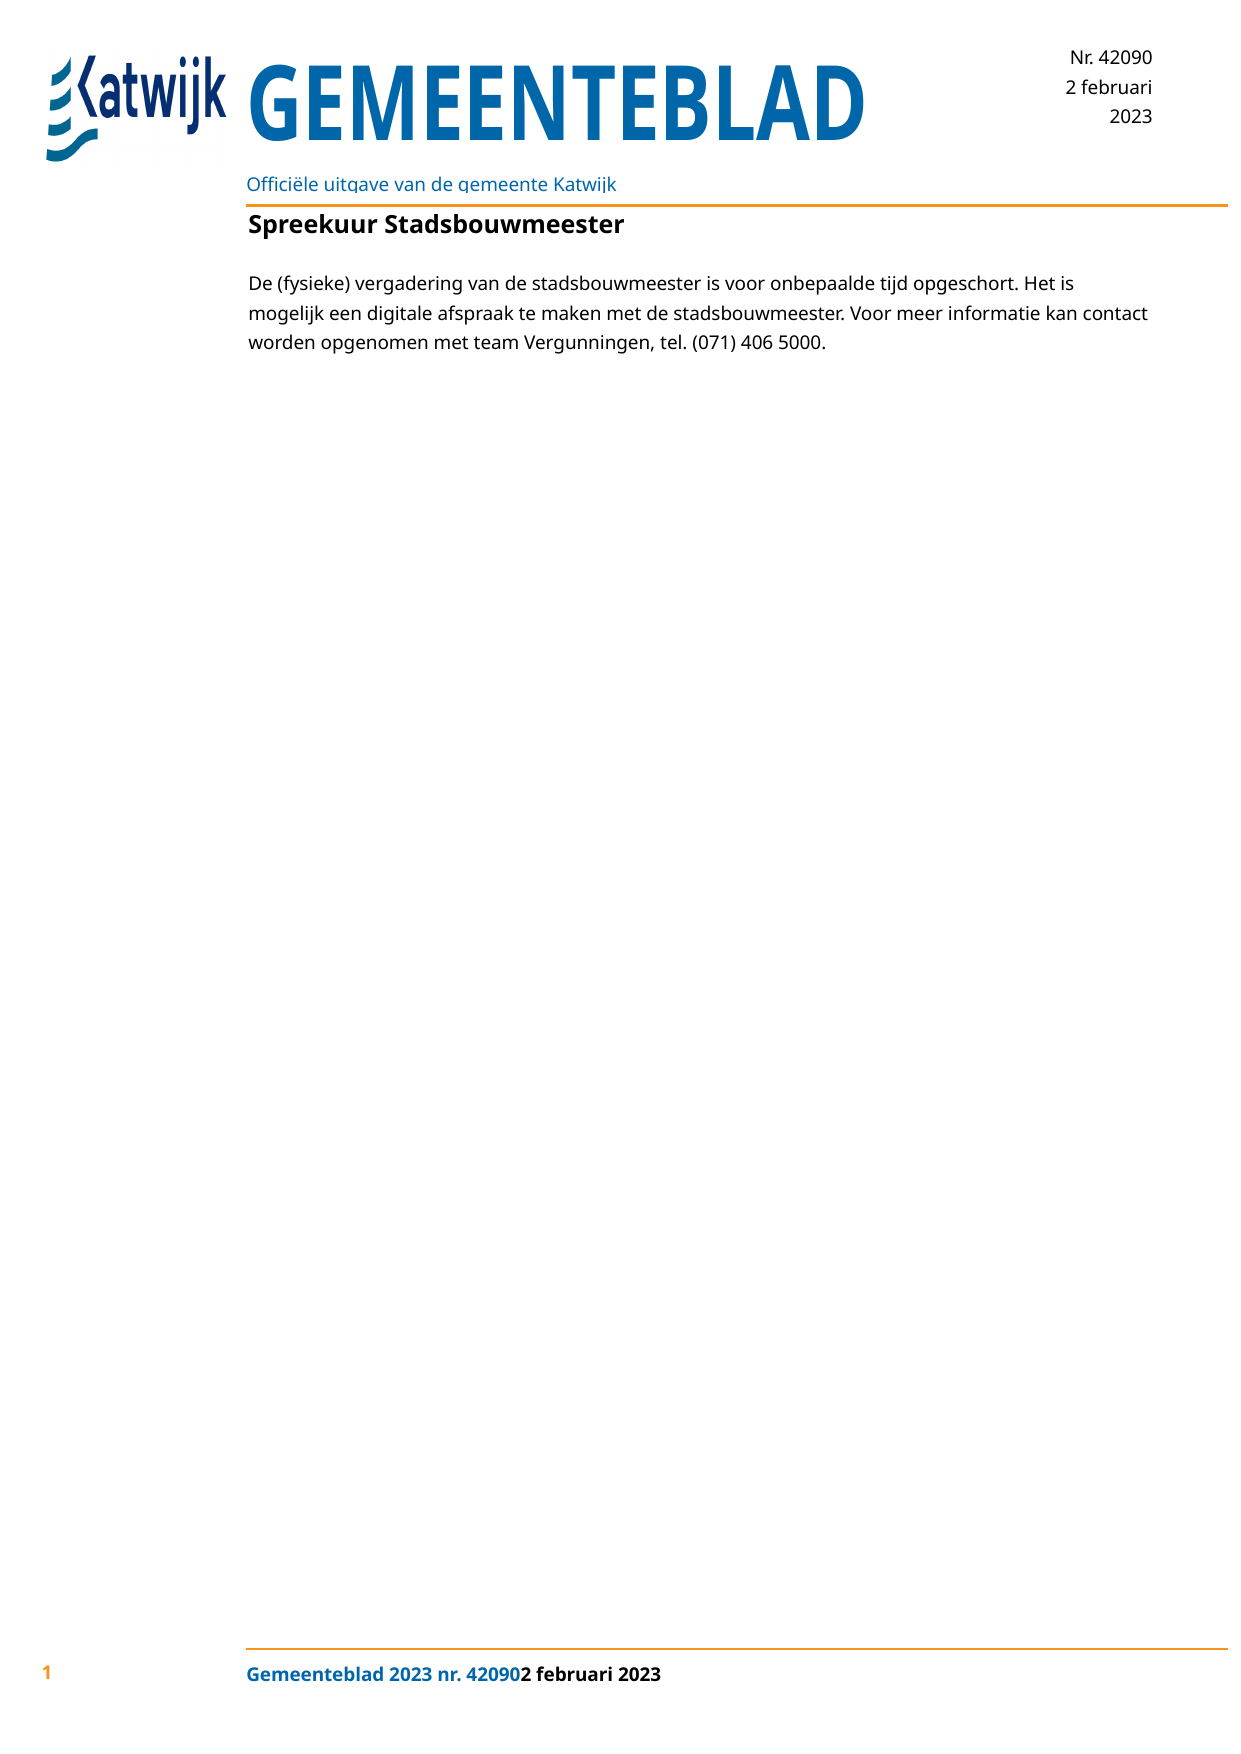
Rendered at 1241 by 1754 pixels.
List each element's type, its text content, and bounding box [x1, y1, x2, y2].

text Spreekuur Stadsbouwmeester [248, 207, 1152, 241]
picture [41, 47, 231, 172]
text De (fysieke) vergadering van de stadsbouwmeester is voor onbepaalde tijd opgeschort. Het is mogelijk een digitale afspraak te maken met de stadsbouwmeester. Voor meer informatie kan contact worden opgenomen met team Vergunningen, tel. (071) 406 5000. [248, 270, 1152, 355]
